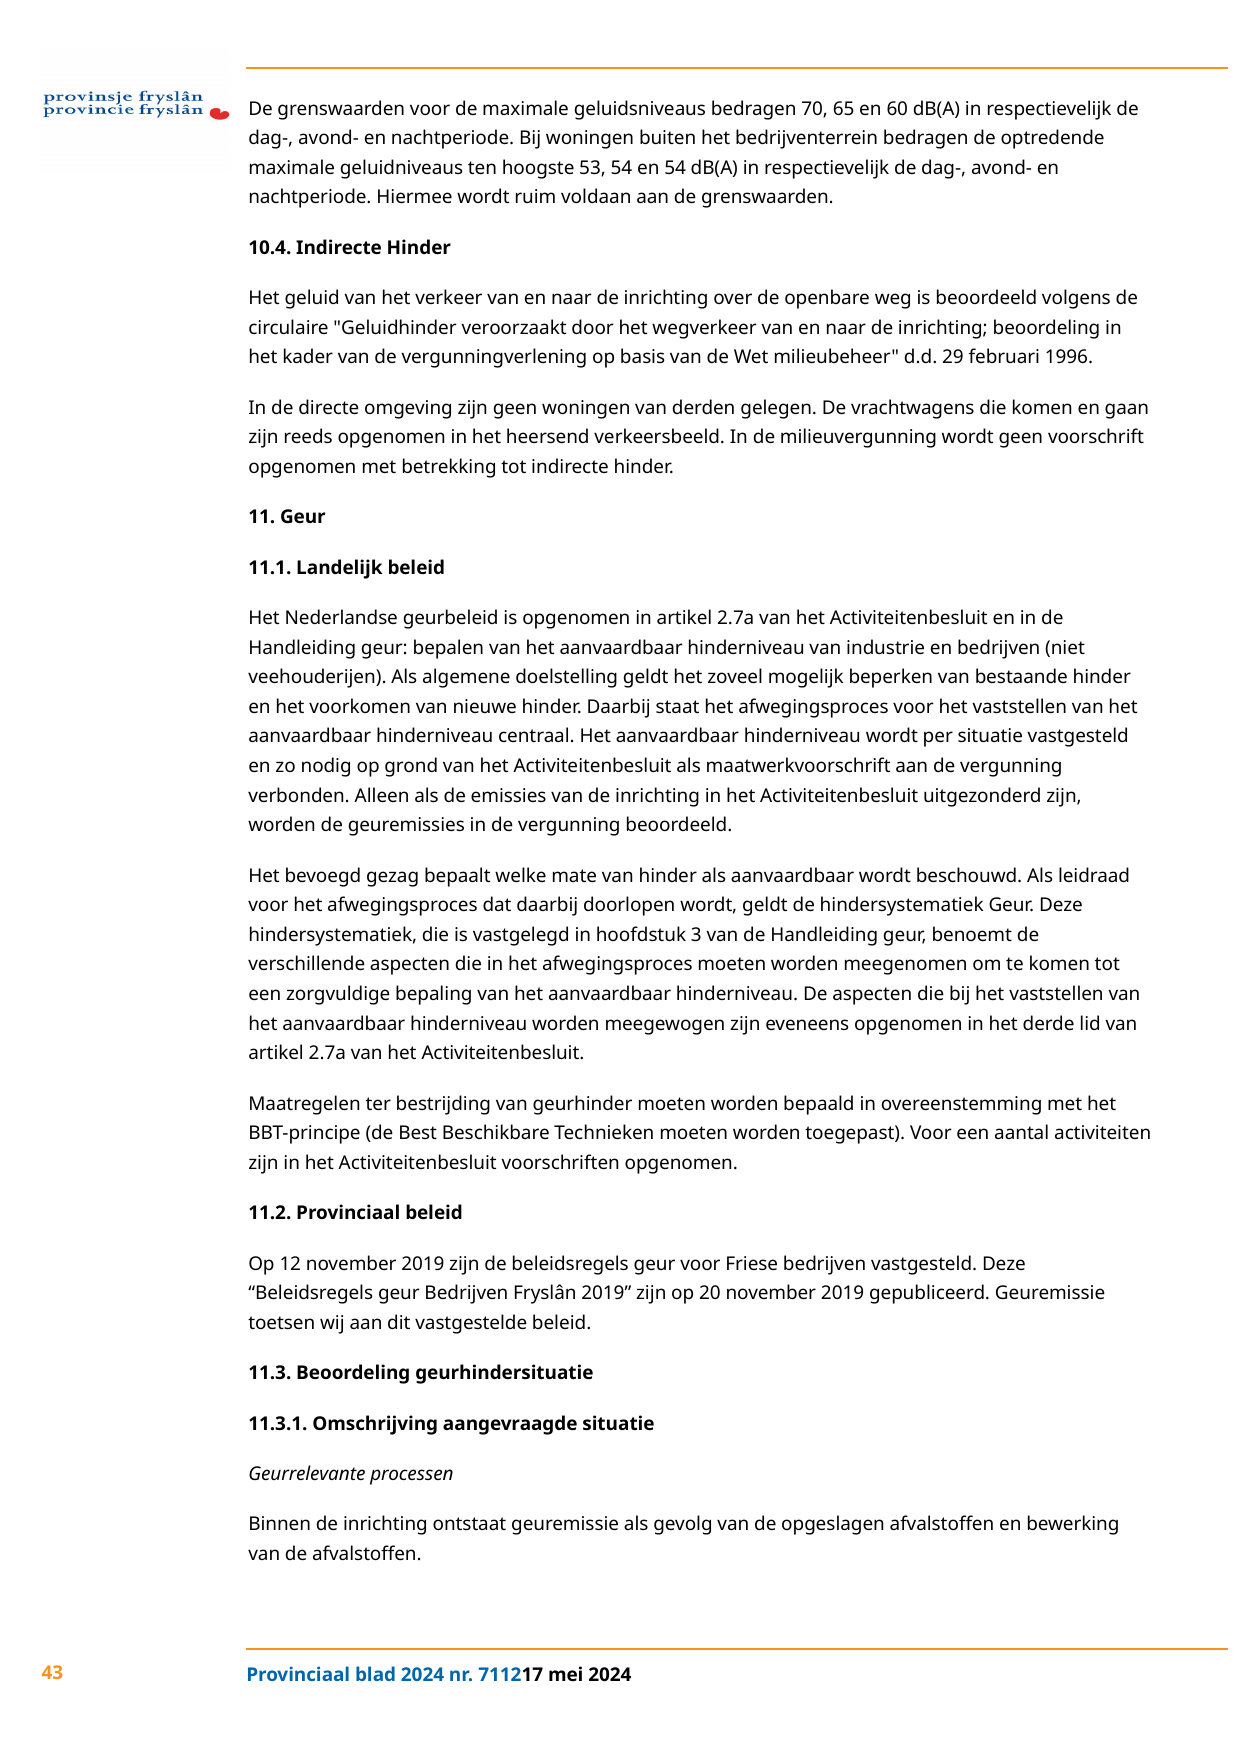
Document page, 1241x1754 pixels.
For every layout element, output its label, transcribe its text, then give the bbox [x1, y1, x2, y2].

text 10.4. Indirecte Hinder [248, 234, 1152, 260]
text Binnen de inrichting ontstaat geuremissie als gevolg van de opgeslagen afvalstoffen en bewerking van de afvalstoffen. [248, 1511, 1152, 1566]
text Op 12 november 2019 zijn de beleidsregels geur voor Friese bedrijven vastgesteld. Deze “Beleidsregels geur Bedrijven Fryslân 2019” zijn op 20 november 2019 gepubliceerd. Geuremissie toetsen wij aan dit vastgestelde beleid. [248, 1250, 1152, 1335]
text Geurrelevante processen [248, 1460, 1152, 1486]
text 11.3. Beoordeling geurhindersituatie [248, 1359, 1152, 1385]
text 11.1. Landelijk beleid [248, 554, 1152, 580]
text De grenswaarden voor de maximale geluidsniveaus bedragen 70, 65 en 60 dB(A) in respectievelijk de dag-, avond- en nachtperiode. Bij woningen buiten het bedrijventerrein bedragen de optredende maximale geluidniveaus ten hoogste 53, 54 en 54 dB(A) in respectievelijk de dag-, avond- en nachtperiode. Hiermee wordt ruim voldaan aan de grenswaarden. [248, 95, 1152, 209]
text 11.3.1. Omschrijving aangevraagde situatie [248, 1410, 1152, 1436]
text Het Nederlandse geurbeleid is opgenomen in artikel 2.7a van het Activiteitenbesluit en in de Handleiding geur: bepalen van het aanvaardbaar hinderniveau van industrie en bedrijven (niet veehouderijen). Als algemene doelstelling geldt het zoveel mogelijk beperken van bestaande hinder en het voorkomen van nieuwe hinder. Daarbij staat het afwegingsproces voor het vaststellen van het aanvaardbaar hinderniveau centraal. Het aanvaardbaar hinderniveau wordt per situatie vastgesteld en zo nodig op grond van het Activiteitenbesluit als maatwerkvoorschrift aan de vergunning verbonden. Alleen als de emissies van de inrichting in het Activiteitenbesluit uitgezonderd zijn, worden de geuremissies in de vergunning beoordeeld. [248, 604, 1152, 837]
text 11. Geur [248, 503, 1152, 529]
picture [41, 47, 231, 172]
text 11.2. Provinciaal beleid [248, 1199, 1152, 1225]
text In de directe omgeving zijn geen woningen van derden gelegen. De vrachtwagens die komen en gaan zijn reeds opgenomen in het heersend verkeersbeeld. In de milieuvergunning wordt geen voorschrift opgenomen met betrekking tot indirecte hinder. [248, 394, 1152, 479]
text Het geluid van het verkeer van en naar de inrichting over de openbare weg is beoordeeld volgens de circulaire "Geluidhinder veroorzaakt door het wegverkeer van en naar de inrichting; beoordeling in het kader van de vergunningverlening op basis van de Wet milieubeheer" d.d. 29 februari 1996. [248, 284, 1152, 369]
text Het bevoegd gezag bepaalt welke mate van hinder als aanvaardbaar wordt beschouwd. Als leidraad voor het afwegingsproces dat daarbij doorlopen wordt, geldt de hindersystematiek Geur. Deze hindersystematiek, die is vastgelegd in hoofdstuk 3 van de Handleiding geur, benoemt de verschillende aspecten die in het afwegingsproces moeten worden meegenomen om te komen tot een zorgvuldige bepaling van het aanvaardbaar hinderniveau. De aspecten die bij het vaststellen van het aanvaardbaar hinderniveau worden meegewogen zijn eveneens opgenomen in het derde lid van artikel 2.7a van het Activiteitenbesluit. [248, 862, 1152, 1065]
text Maatregelen ter bestrijding van geurhinder moeten worden bepaald in overeenstemming met het BBT-principe (de Best Beschikbare Technieken moeten worden toegepast). Voor een aantal activiteiten zijn in het Activiteitenbesluit voorschriften opgenomen. [248, 1090, 1152, 1175]
